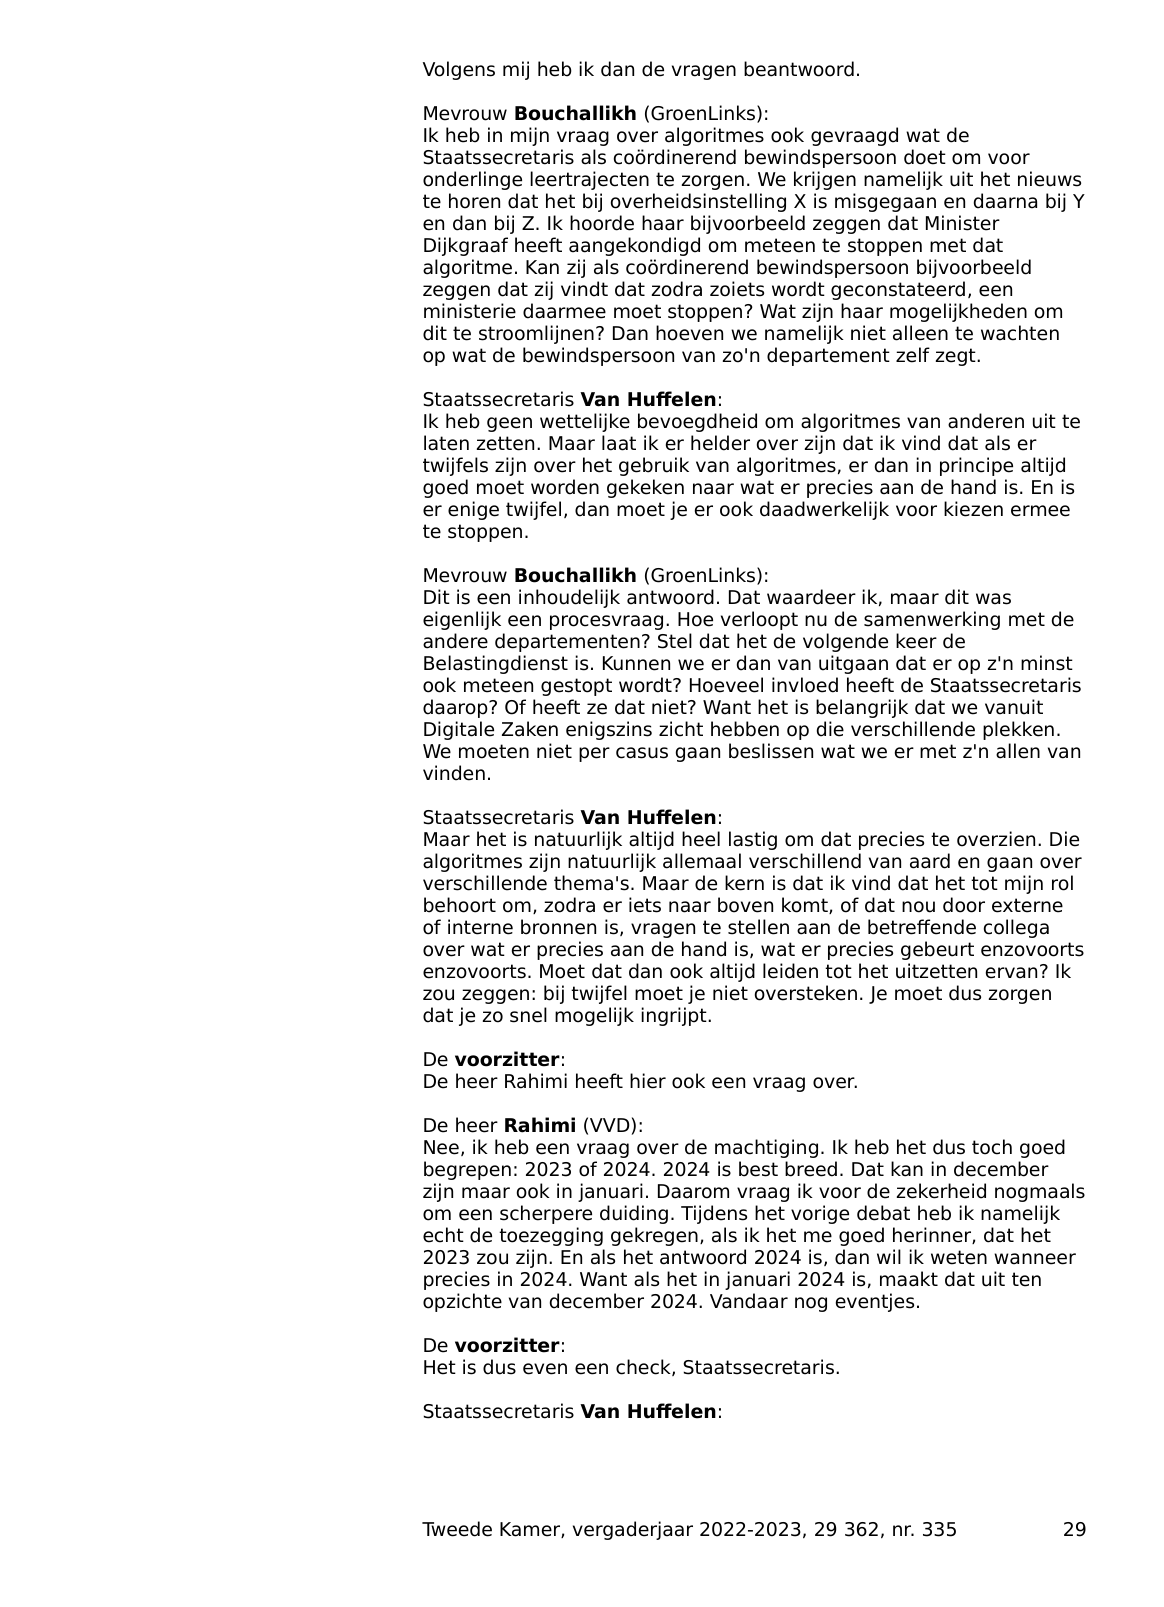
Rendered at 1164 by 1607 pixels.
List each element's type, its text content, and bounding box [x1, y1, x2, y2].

text De heer Rahimi (VVD): [422, 1115, 1087, 1137]
text Nee, ik heb een vraag over de machtiging. Ik heb het dus toch goed begrepen: 2023 of 2024. 2024 is best breed. Dat kan in december zijn maar ook in januari. Daarom vraag ik voor de zekerheid nogmaals om een scherpere duiding. Tijdens het vorige debat heb ik namelijk echt de toezegging gekregen, als ik het me goed herinner, dat het 2023 zou zijn. En als het antwoord 2024 is, dan wil ik weten wanneer precies in 2024. Want als het in januari 2024 is, maakt dat uit ten opzichte van december 2024. Vandaar nog eventjes. [422, 1137, 1087, 1313]
text De voorzitter: [422, 1049, 1087, 1071]
text Ik heb geen wettelijke bevoegdheid om algoritmes van anderen uit te laten zetten. Maar laat ik er helder over zijn dat ik vind dat als er twijfels zijn over het gebruik van algoritmes, er dan in principe altijd goed moet worden gekeken naar wat er precies aan de hand is. En is er enige twijfel, dan moet je er ook daadwerkelijk voor kiezen ermee te stoppen. [422, 411, 1087, 543]
text Staatssecretaris Van Huffelen: [422, 807, 1087, 829]
text Staatssecretaris Van Huffelen: [422, 389, 1087, 411]
text Het is dus even een check, Staatssecretaris. [422, 1357, 1087, 1379]
text De voorzitter: [422, 1335, 1087, 1357]
text Dit is een inhoudelijk antwoord. Dat waardeer ik, maar dit was eigenlijk een procesvraag. Hoe verloopt nu de samenwerking met de andere departementen? Stel dat het de volgende keer de Belastingdienst is. Kunnen we er dan van uitgaan dat er op z'n minst ook meteen gestopt wordt? Hoeveel invloed heeft de Staatssecretaris daarop? Of heeft ze dat niet? Want het is belangrijk dat we vanuit Digitale Zaken enigszins zicht hebben op die verschillende plekken. We moeten niet per casus gaan beslissen wat we er met z'n allen van vinden. [422, 587, 1087, 785]
text Mevrouw Bouchallikh (GroenLinks): [422, 103, 1087, 125]
text Mevrouw Bouchallikh (GroenLinks): [422, 565, 1087, 587]
text De heer Rahimi heeft hier ook een vraag over. [422, 1071, 1087, 1093]
text Staatssecretaris Van Huffelen: [422, 1401, 1087, 1423]
text Volgens mij heb ik dan de vragen beantwoord. [422, 59, 1087, 81]
text Maar het is natuurlijk altijd heel lastig om dat precies te overzien. Die algoritmes zijn natuurlijk allemaal verschillend van aard en gaan over verschillende thema's. Maar de kern is dat ik vind dat het tot mijn rol behoort om, zodra er iets naar boven komt, of dat nou door externe of interne bronnen is, vragen te stellen aan de betreffende collega over wat er precies aan de hand is, wat er precies gebeurt enzovoorts enzovoorts. Moet dat dan ook altijd leiden tot het uitzetten ervan? Ik zou zeggen: bij twijfel moet je niet oversteken. Je moet dus zorgen dat je zo snel mogelijk ingrijpt. [422, 829, 1087, 1027]
text Ik heb in mijn vraag over algoritmes ook gevraagd wat de Staatssecretaris als coördinerend bewindspersoon doet om voor onderlinge leertrajecten te zorgen. We krijgen namelijk uit het nieuws te horen dat het bij overheidsinstelling X is misgegaan en daarna bij Y en dan bij Z. Ik hoorde haar bijvoorbeeld zeggen dat Minister Dijkgraaf heeft aangekondigd om meteen te stoppen met dat algoritme. Kan zij als coördinerend bewindspersoon bijvoorbeeld zeggen dat zij vindt dat zodra zoiets wordt geconstateerd, een ministerie daarmee moet stoppen? Wat zijn haar mogelijkheden om dit te stroomlijnen? Dan hoeven we namelijk niet alleen te wachten op wat de bewindspersoon van zo'n departement zelf zegt. [422, 125, 1087, 367]
